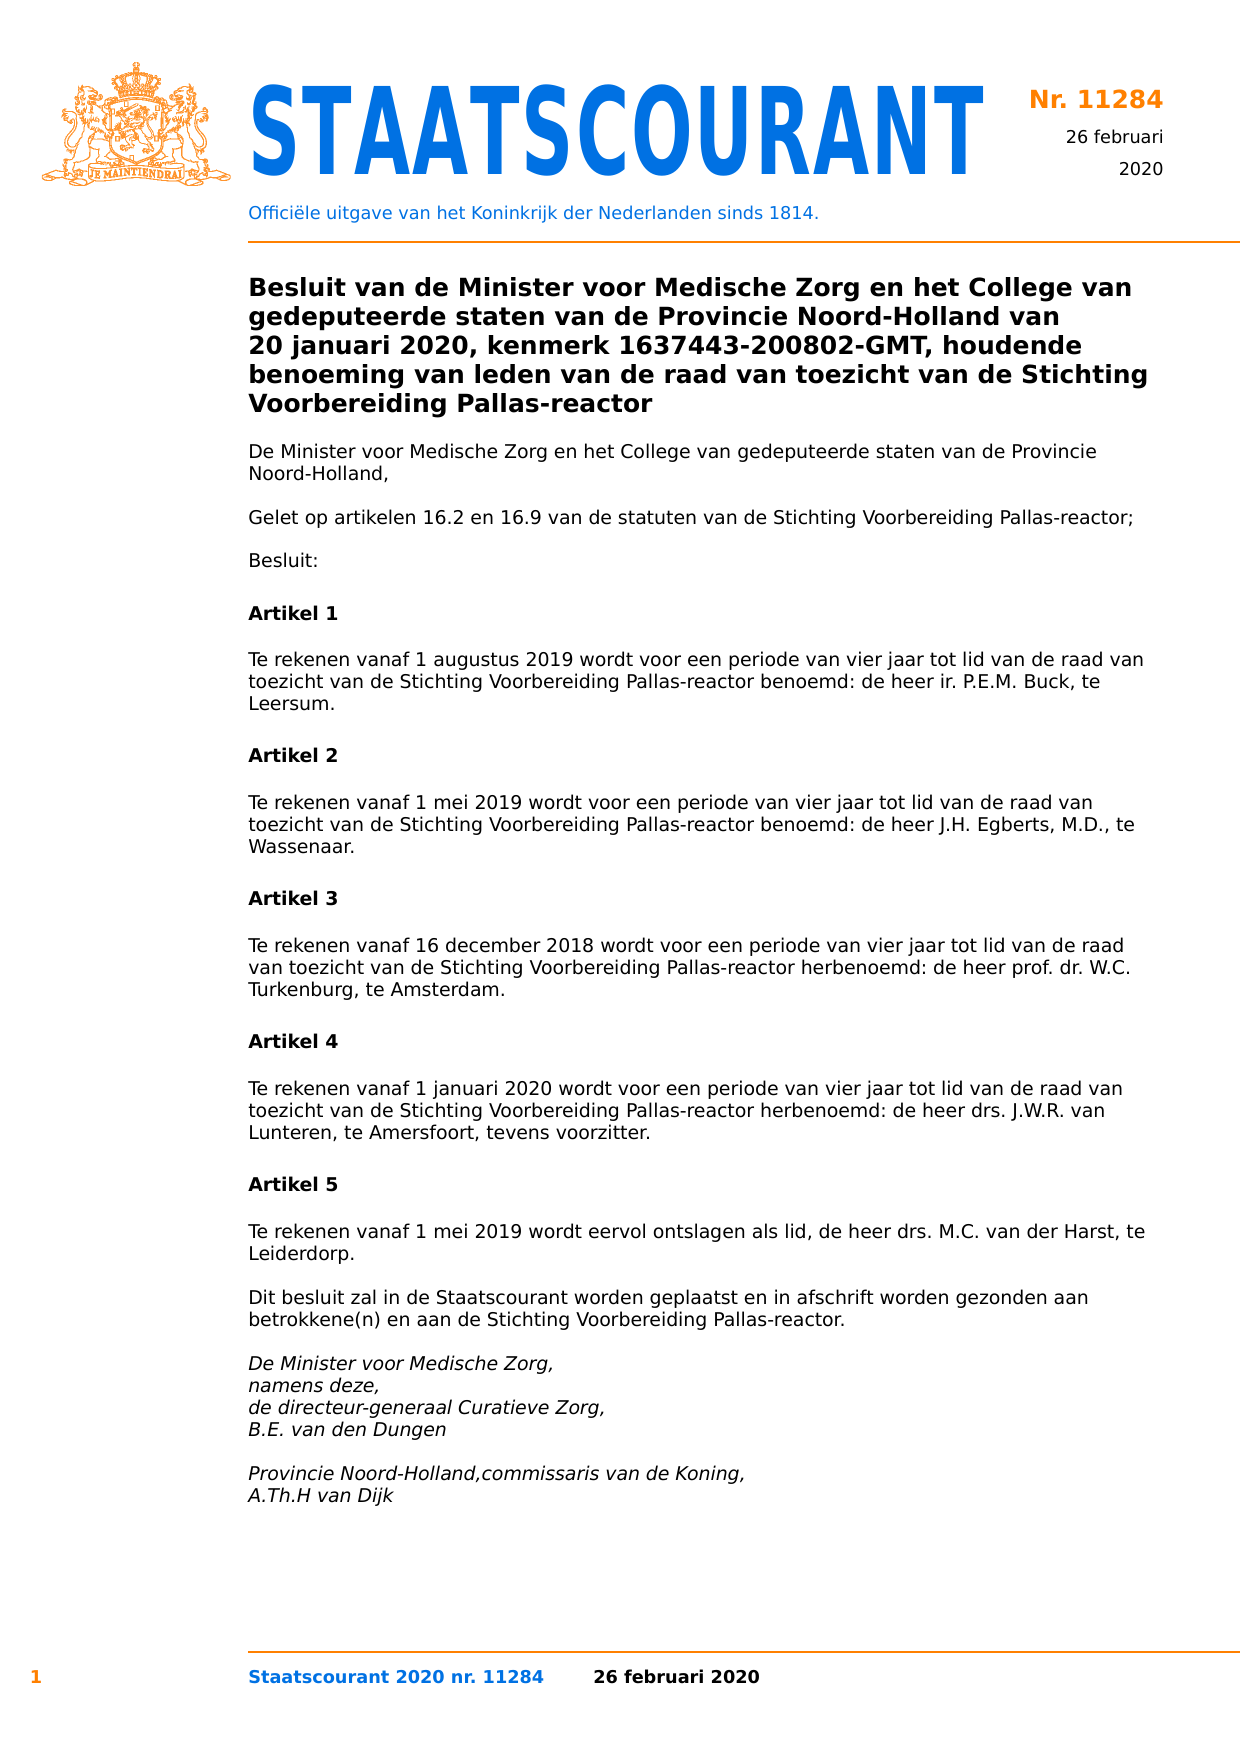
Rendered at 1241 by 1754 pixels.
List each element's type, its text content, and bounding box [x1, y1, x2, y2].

table_header [25, 62, 248, 241]
subtitle Artikel 1 [248, 602, 1163, 624]
text Te rekenen vanaf 1 januari 2020 wordt voor een periode van vier jaar tot lid van de raad van toezicht van de Stichting Voorbereiding Pallas-reactor herbenoemd: de heer drs. J.W.R. van Lunteren, te Amersfoort, tevens voorzitter. [248, 1078, 1163, 1144]
subtitle Artikel 4 [248, 1031, 1163, 1053]
text Provincie Noord-Holland,commissaris van de Koning, A.Th.H van Dijk [248, 1462, 1163, 1506]
table_cell 26 februari [998, 121, 1240, 153]
text Dit besluit zal in de Staatscourant worden geplaatst en in afschrift worden gezonden aan betrokkene(n) en aan de Stichting Voorbereiding Pallas-reactor. [248, 1287, 1163, 1331]
text Te rekenen vanaf 16 december 2018 wordt voor een periode van vier jaar tot lid van de raad van toezicht van de Stichting Voorbereiding Pallas-reactor herbenoemd: de heer prof. dr. W.C. Turkenburg, te Amsterdam. [248, 935, 1163, 1001]
table_header Nr. 11284 [998, 62, 1240, 121]
text De Minister voor Medische Zorg en het College van gedeputeerde staten van de Provincie Noord-Holland, [248, 441, 1163, 485]
subtitle Artikel 2 [248, 745, 1163, 767]
subtitle Artikel 3 [248, 888, 1163, 910]
table_header STAATSCOURANT [248, 62, 998, 203]
text Gelet op artikelen 16.2 en 16.9 van de statuten van de Stichting Voorbereiding Pallas-reactor; [248, 507, 1163, 528]
picture [41, 62, 231, 186]
subtitle Artikel 5 [248, 1174, 1163, 1196]
text Te rekenen vanaf 1 mei 2019 wordt eervol ontslagen als lid, de heer drs. M.C. van der Harst, te Leiderdorp. [248, 1221, 1163, 1265]
text De Minister voor Medische Zorg, namens deze, de directeur-generaal Curatieve Zorg, B.E. van den Dungen [248, 1353, 1163, 1441]
table_cell 2020 [998, 153, 1240, 203]
text Te rekenen vanaf 1 mei 2019 wordt voor een periode van vier jaar tot lid van de raad van toezicht van de Stichting Voorbereiding Pallas-reactor benoemd: de heer J.H. Egberts, M.D., te Wassenaar. [248, 792, 1163, 858]
text Besluit: [248, 550, 1163, 572]
table_cell Officiële uitgave van het Koninkrijk der Nederlanden sinds 1814. [248, 203, 1240, 241]
text Te rekenen vanaf 1 augustus 2019 wordt voor een periode van vier jaar tot lid van de raad van toezicht van de Stichting Voorbereiding Pallas-reactor benoemd: de heer ir. P.E.M. Buck, te Leersum. [248, 649, 1163, 715]
subtitle Besluit van de Minister voor Medische Zorg en het College van gedeputeerde staten van de Provincie Noord-Holland van 20 januari 2020, kenmerk 1637443-200802-GMT, houdende benoeming van leden van de raad van toezicht van de Stichting Voorbereiding Pallas-reactor [248, 273, 1163, 419]
